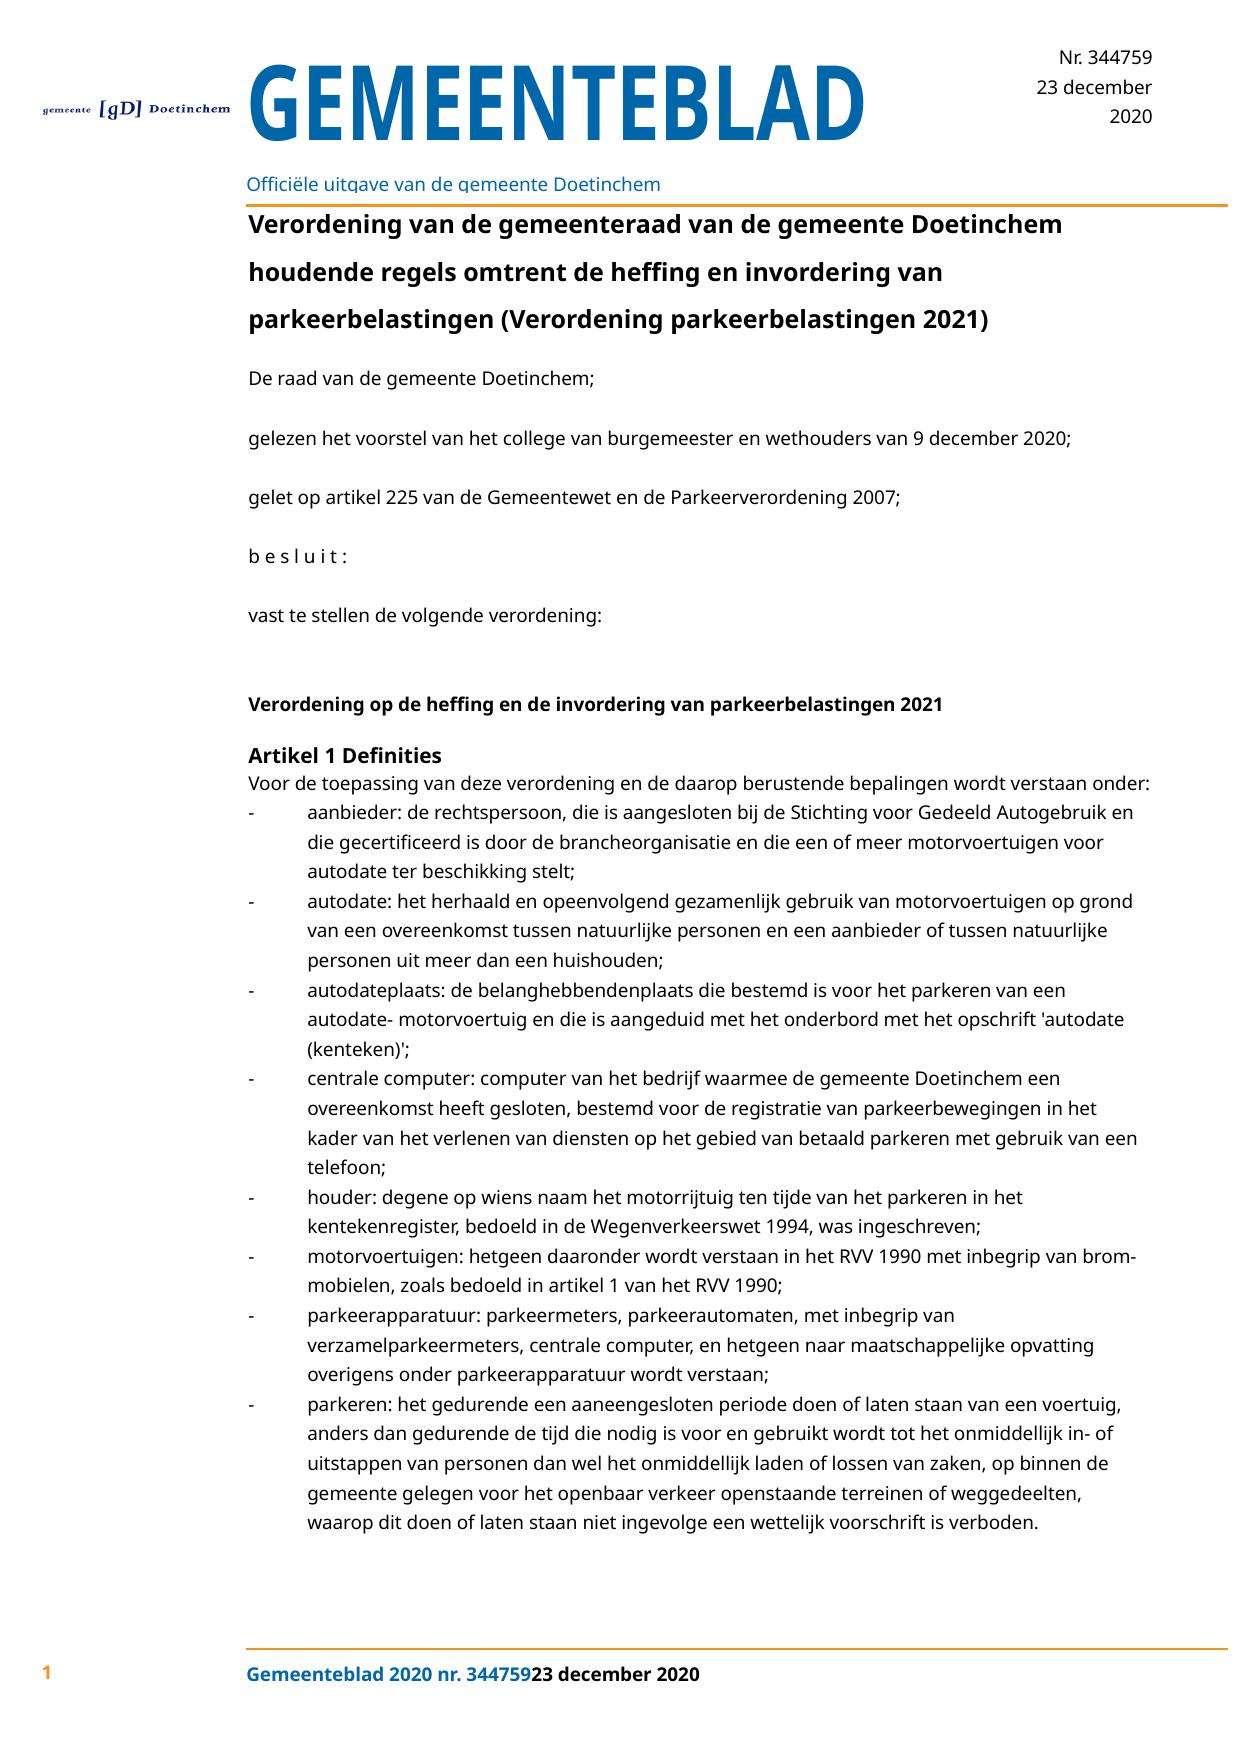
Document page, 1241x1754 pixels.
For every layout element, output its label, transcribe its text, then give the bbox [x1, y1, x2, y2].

text b e s l u i t : [248, 543, 1152, 569]
list autodateplaats: de belanghebbendenplaats die bestemd is voor het parkeren van een autodate- motorvoertuig en die is aangeduid met het onderbord met het opschrift 'autodate (kenteken)'; [248, 977, 1152, 1062]
text Voor de toepassing van deze verordening en de daarop berustende bepalingen wordt verstaan onder: [248, 770, 1152, 796]
text De raad van de gemeente Doetinchem; [248, 366, 1152, 391]
list houder: degene op wiens naam het motorrijtuig ten tijde van het parkeren in het kentekenregister, bedoeld in de Wegenverkeerswet 1994, was ingeschreven; [248, 1184, 1152, 1239]
text Verordening van de gemeenteraad van de gemeente Doetinchem houdende regels omtrent de heffing en invordering van parkeerbelastingen (Verordening parkeerbelastingen 2021) [248, 207, 1152, 336]
picture [41, 47, 231, 172]
list motorvoertuigen: hetgeen daaronder wordt verstaan in het RVV 1990 met inbegrip van brom-mobielen, zoals bedoeld in artikel 1 van het RVV 1990; [248, 1243, 1152, 1298]
list centrale computer: computer van het bedrijf waarmee de gemeente Doetinchem een overeenkomst heeft gesloten, bestemd voor de registratie van parkeerbewegingen in het kader van het verlenen van diensten op het gebied van betaald parkeren met gebruik van een telefoon; [248, 1066, 1152, 1180]
list autodate: het herhaald en opeenvolgend gezamenlijk gebruik van motorvoertuigen op grond van een overeenkomst tussen natuurlijke personen en een aanbieder of tussen natuurlijke personen uit meer dan een huishouden; [248, 888, 1152, 973]
text Artikel 1 Definities [248, 741, 1152, 770]
list parkeerapparatuur: parkeermeters, parkeerautomaten, met inbegrip van verzamelparkeermeters, centrale computer, en hetgeen naar maatschappelijke opvatting overigens onder parkeerapparatuur wordt verstaan; [248, 1302, 1152, 1387]
text vast te stellen de volgende verordening: [248, 602, 1152, 628]
text gelet op artikel 225 van de Gemeentewet en de Parkeerverordening 2007; [248, 484, 1152, 509]
text gelezen het voorstel van het college van burgemeester en wethouders van 9 december 2020; [248, 425, 1152, 450]
text Verordening op de heffing en de invordering van parkeerbelastingen 2021 [248, 691, 1152, 717]
list aanbieder: de rechtspersoon, die is aangesloten bij de Stichting voor Gedeeld Autogebruik en die gecertificeerd is door de brancheorganisatie en die een of meer motorvoertuigen voor autodate ter beschikking stelt; [248, 799, 1152, 884]
list parkeren: het gedurende een aaneengesloten periode doen of laten staan van een voertuig, anders dan gedurende de tijd die nodig is voor en gebruikt wordt tot het onmiddellijk in- of uitstappen van personen dan wel het onmiddellijk laden of lossen van zaken, op binnen de gemeente gelegen voor het openbaar verkeer openstaande terreinen of weggedeelten, waarop dit doen of laten staan niet ingevolge een wettelijk voorschrift is verboden. [248, 1391, 1152, 1535]
